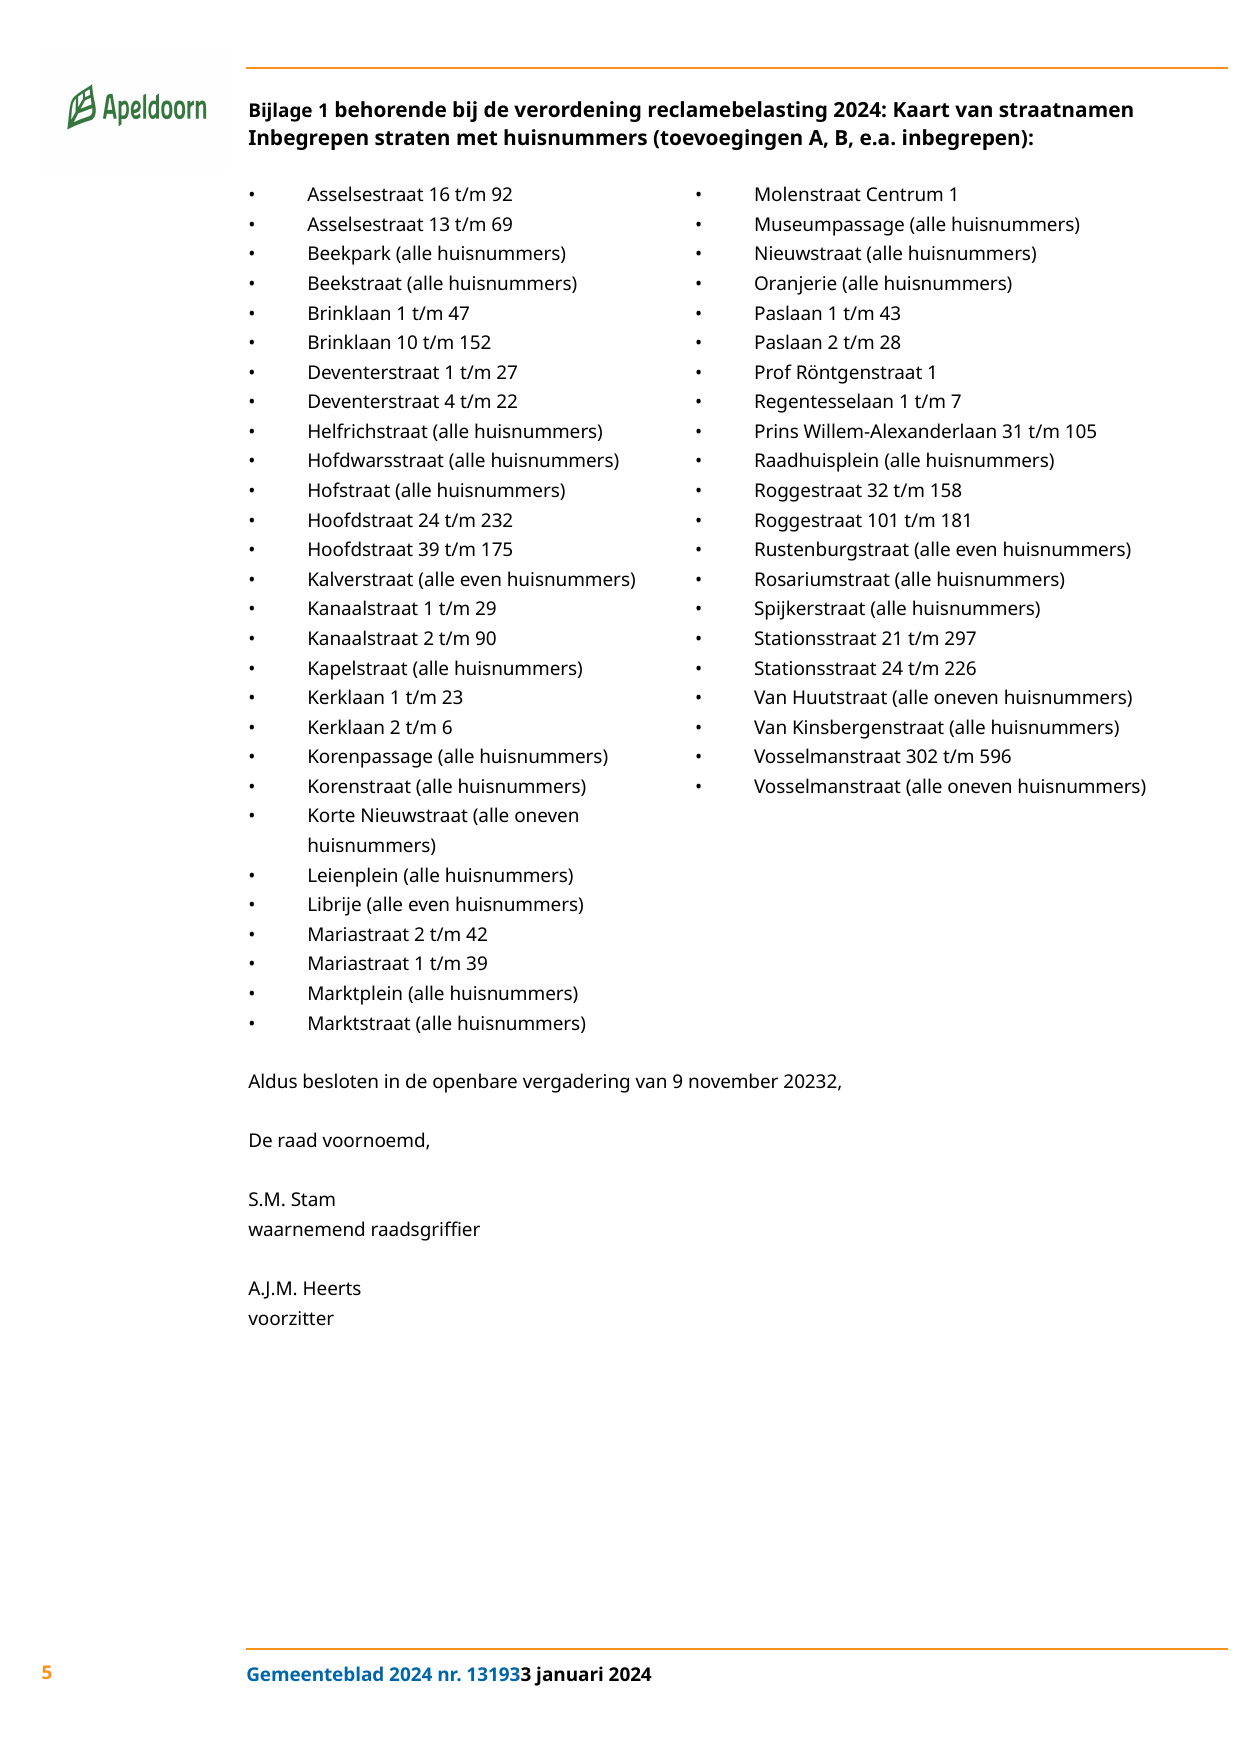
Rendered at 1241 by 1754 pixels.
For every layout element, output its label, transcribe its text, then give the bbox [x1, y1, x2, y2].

picture [41, 47, 231, 172]
text A.J.M. Heerts [248, 1275, 1152, 1301]
text S.M. Stam [248, 1187, 1152, 1212]
text De raad voornoemd, [248, 1127, 1152, 1153]
table_header Asselsestraat 16 t/m 92 Asselsestraat 13 t/m 69 Beekpark (alle huisnummers) Beekstraat (alle huisnummers) Brinklaan 1 t/m 47 Brinklaan 10 t/m 152 Deventerstraat 1 t/m 27 Deventerstraat 4 t/m 22 Helfrichstraat (alle huisnummers) Hofdwarsstraat (alle huisnummers) Hofstraat (alle huisnummers) Hoofdstraat 24 t/m 232 Hoofdstraat 39 t/m 175 Kalverstraat (alle even huisnummers) Kanaalstraat 1 t/m 29 Kanaalstraat 2 t/m 90 Kapelstraat (alle huisnummers) Kerklaan 1 t/m 23 Kerklaan 2 t/m 6 Korenpassage (alle huisnummers) Korenstraat (alle huisnummers) Korte Nieuwstraat (alle oneven huisnummers) Leienplein (alle huisnummers) Librije (alle even huisnummers) Mariastraat 2 t/m 42 Mariastraat 1 t/m 39 Marktplein (alle huisnummers) Marktstraat (alle huisnummers) [248, 181, 695, 1036]
text Aldus besloten in de openbare vergadering van 9 november 20232, [248, 1068, 1152, 1094]
text waarnemend raadsgriffier [248, 1216, 1152, 1242]
text voorzitter [248, 1305, 1152, 1331]
table_header Molenstraat Centrum 1 Museumpassage (alle huisnummers) Nieuwstraat (alle huisnummers) Oranjerie (alle huisnummers) Paslaan 1 t/m 43 Paslaan 2 t/m 28 Prof Röntgenstraat 1 Regentesselaan 1 t/m 7 Prins Willem-Alexanderlaan 31 t/m 105 Raadhuisplein (alle huisnummers) Roggestraat 32 t/m 158 Roggestraat 101 t/m 181 Rustenburgstraat (alle even huisnummers) Rosariumstraat (alle huisnummers) Spijkerstraat (alle huisnummers) Stationsstraat 21 t/m 297 Stationsstraat 24 t/m 226 Van Huutstraat (alle oneven huisnummers) Van Kinsbergenstraat (alle huisnummers) Vosselmanstraat 302 t/m 596 Vosselmanstraat (alle oneven huisnummers) [695, 181, 1152, 1036]
text Bijlage 1 behorende bij de verordening reclamebelasting 2024: Kaart van straatnamen Inbegrepen straten met huisnummers (toevoegingen A, B, e.a. inbegrepen): [248, 95, 1152, 152]
